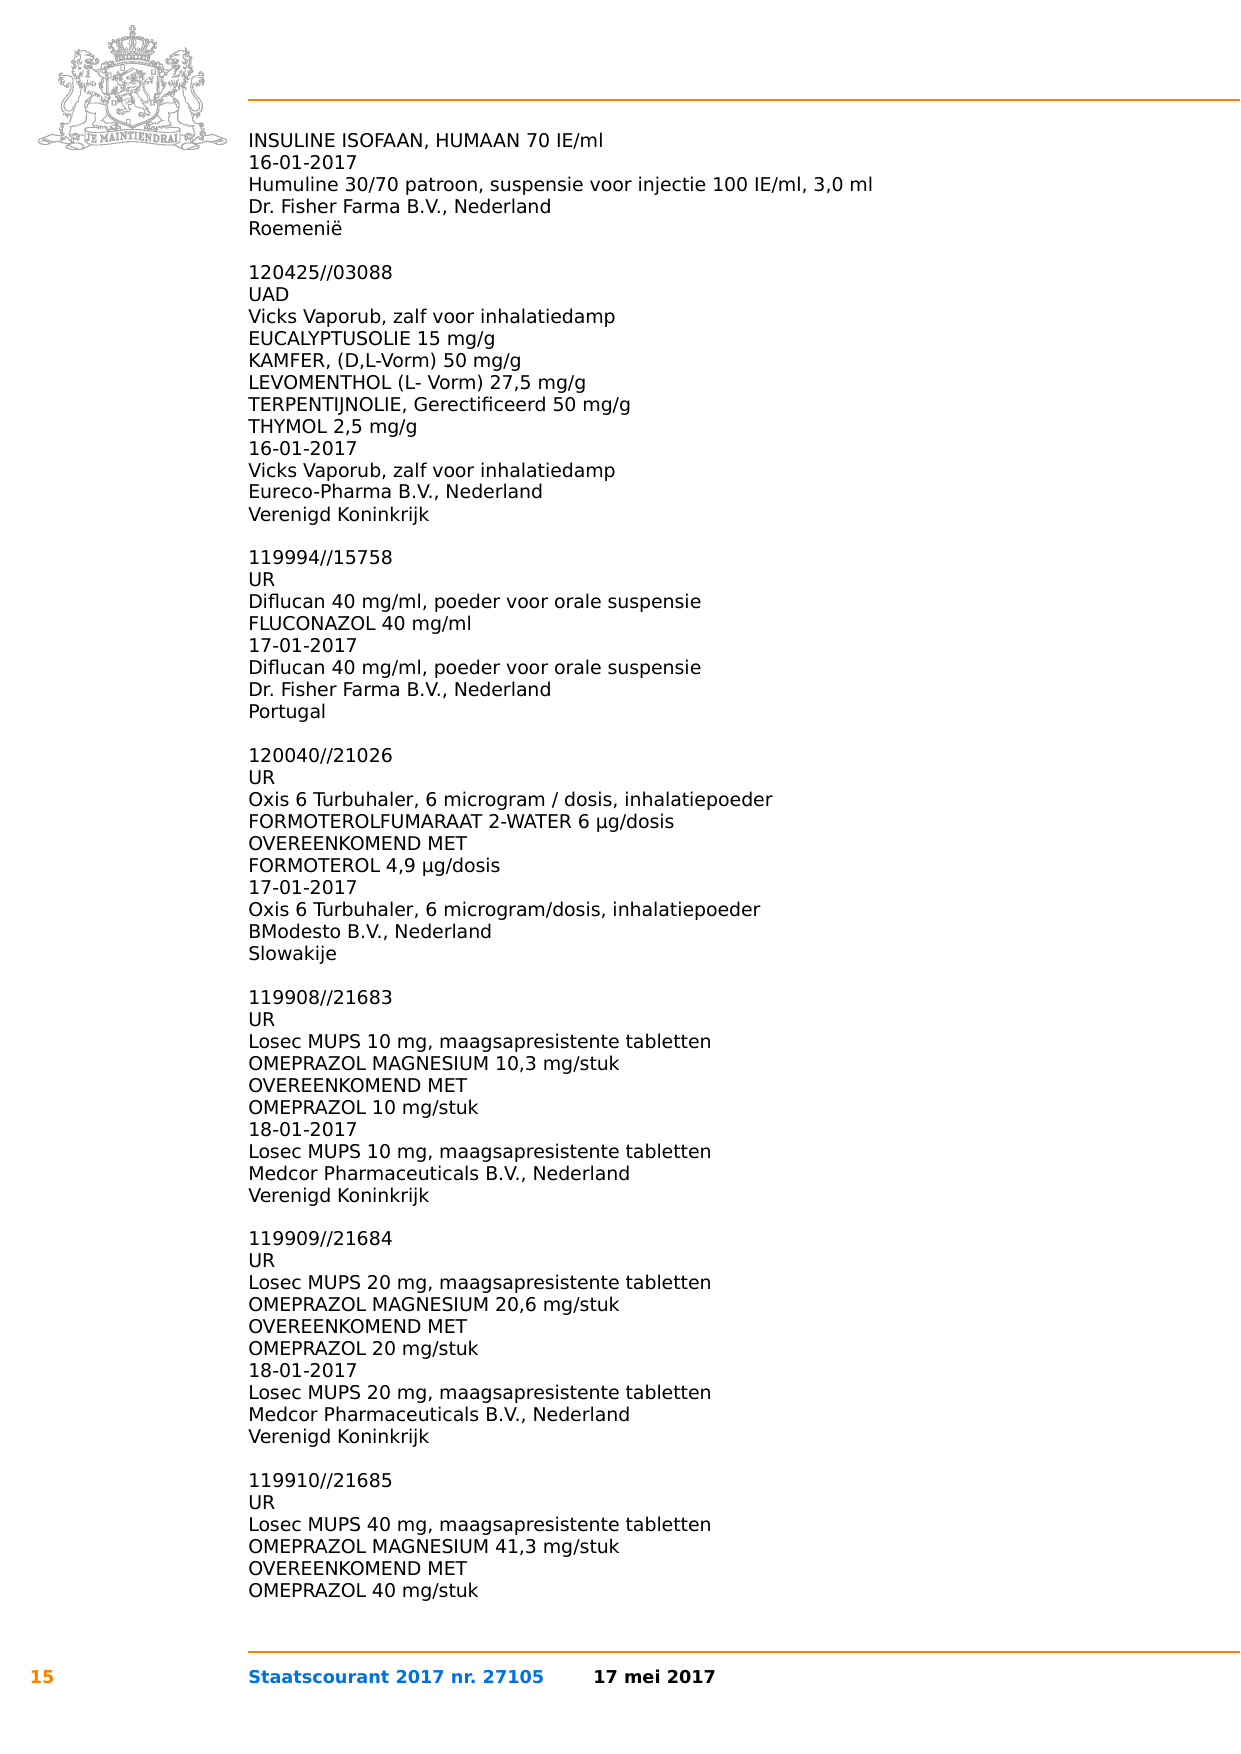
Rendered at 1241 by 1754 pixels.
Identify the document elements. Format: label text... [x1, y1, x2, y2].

text Verenigd Koninkrijk [248, 503, 1163, 525]
text UR [248, 1009, 1163, 1031]
text Slowakije [248, 943, 1163, 965]
text Losec MUPS 20 mg, maagsapresistente tabletten [248, 1272, 1163, 1294]
text OMEPRAZOL MAGNESIUM 41,3 mg/stuk [248, 1536, 1163, 1558]
text Losec MUPS 40 mg, maagsapresistente tabletten [248, 1514, 1163, 1536]
text KAMFER, (D,L-Vorm) 50 mg/g [248, 349, 1163, 372]
text FORMOTEROLFUMARAAT 2-WATER 6 µg/dosis [248, 811, 1163, 833]
text UR [248, 569, 1163, 591]
text OMEPRAZOL MAGNESIUM 20,6 mg/stuk [248, 1294, 1163, 1316]
text Medcor Pharmaceuticals B.V., Nederland [248, 1162, 1163, 1184]
text OMEPRAZOL 20 mg/stuk [248, 1338, 1163, 1360]
text EUCALYPTUSOLIE 15 mg/g [248, 328, 1163, 349]
text UAD [248, 284, 1163, 306]
text Losec MUPS 10 mg, maagsapresistente tabletten [248, 1141, 1163, 1162]
text FLUCONAZOL 40 mg/ml [248, 613, 1163, 635]
text 18-01-2017 [248, 1360, 1163, 1382]
text 16-01-2017 [248, 437, 1163, 459]
text Oxis 6 Turbuhaler, 6 microgram / dosis, inhalatiepoeder [248, 789, 1163, 811]
text Eureco-Pharma B.V., Nederland [248, 481, 1163, 503]
text 119909//21684 [248, 1228, 1163, 1250]
text 119908//21683 [248, 987, 1163, 1009]
text Dr. Fisher Farma B.V., Nederland [248, 679, 1163, 701]
text FORMOTEROL 4,9 µg/dosis [248, 855, 1163, 877]
text UR [248, 767, 1163, 789]
text 17-01-2017 [248, 635, 1163, 657]
text Roemenië [248, 218, 1163, 240]
text 120040//21026 [248, 745, 1163, 767]
text OVEREENKOMEND MET [248, 1074, 1163, 1097]
text BModesto B.V., Nederland [248, 921, 1163, 943]
text 18-01-2017 [248, 1118, 1163, 1141]
text Losec MUPS 10 mg, maagsapresistente tabletten [248, 1031, 1163, 1053]
text INSULINE ISOFAAN, HUMAAN 70 IE/ml [248, 130, 1163, 152]
text 17-01-2017 [248, 877, 1163, 899]
text OVEREENKOMEND MET [248, 1316, 1163, 1338]
text Medcor Pharmaceuticals B.V., Nederland [248, 1404, 1163, 1426]
text UR [248, 1492, 1163, 1514]
text Losec MUPS 20 mg, maagsapresistente tabletten [248, 1382, 1163, 1404]
text 119910//21685 [248, 1470, 1163, 1492]
text Humuline 30/70 patroon, suspensie voor injectie 100 IE/ml, 3,0 ml [248, 174, 1163, 196]
picture [38, 25, 227, 150]
text LEVOMENTHOL (L- Vorm) 27,5 mg/g [248, 372, 1163, 393]
text 16-01-2017 [248, 152, 1163, 174]
text Dr. Fisher Farma B.V., Nederland [248, 196, 1163, 218]
text Diflucan 40 mg/ml, poeder voor orale suspensie [248, 591, 1163, 613]
text THYMOL 2,5 mg/g [248, 416, 1163, 437]
text Vicks Vaporub, zalf voor inhalatiedamp [248, 459, 1163, 481]
text OMEPRAZOL 10 mg/stuk [248, 1097, 1163, 1118]
text Verenigd Koninkrijk [248, 1426, 1163, 1448]
text Vicks Vaporub, zalf voor inhalatiedamp [248, 306, 1163, 328]
text Portugal [248, 701, 1163, 723]
text Diflucan 40 mg/ml, poeder voor orale suspensie [248, 657, 1163, 679]
text 120425//03088 [248, 262, 1163, 284]
text OVEREENKOMEND MET [248, 833, 1163, 855]
text Verenigd Koninkrijk [248, 1184, 1163, 1206]
text 119994//15758 [248, 547, 1163, 569]
text Oxis 6 Turbuhaler, 6 microgram/dosis, inhalatiepoeder [248, 899, 1163, 921]
text OMEPRAZOL MAGNESIUM 10,3 mg/stuk [248, 1053, 1163, 1074]
text OVEREENKOMEND MET [248, 1558, 1163, 1580]
text TERPENTIJNOLIE, Gerectificeerd 50 mg/g [248, 393, 1163, 416]
text OMEPRAZOL 40 mg/stuk [248, 1580, 1163, 1602]
text UR [248, 1250, 1163, 1272]
